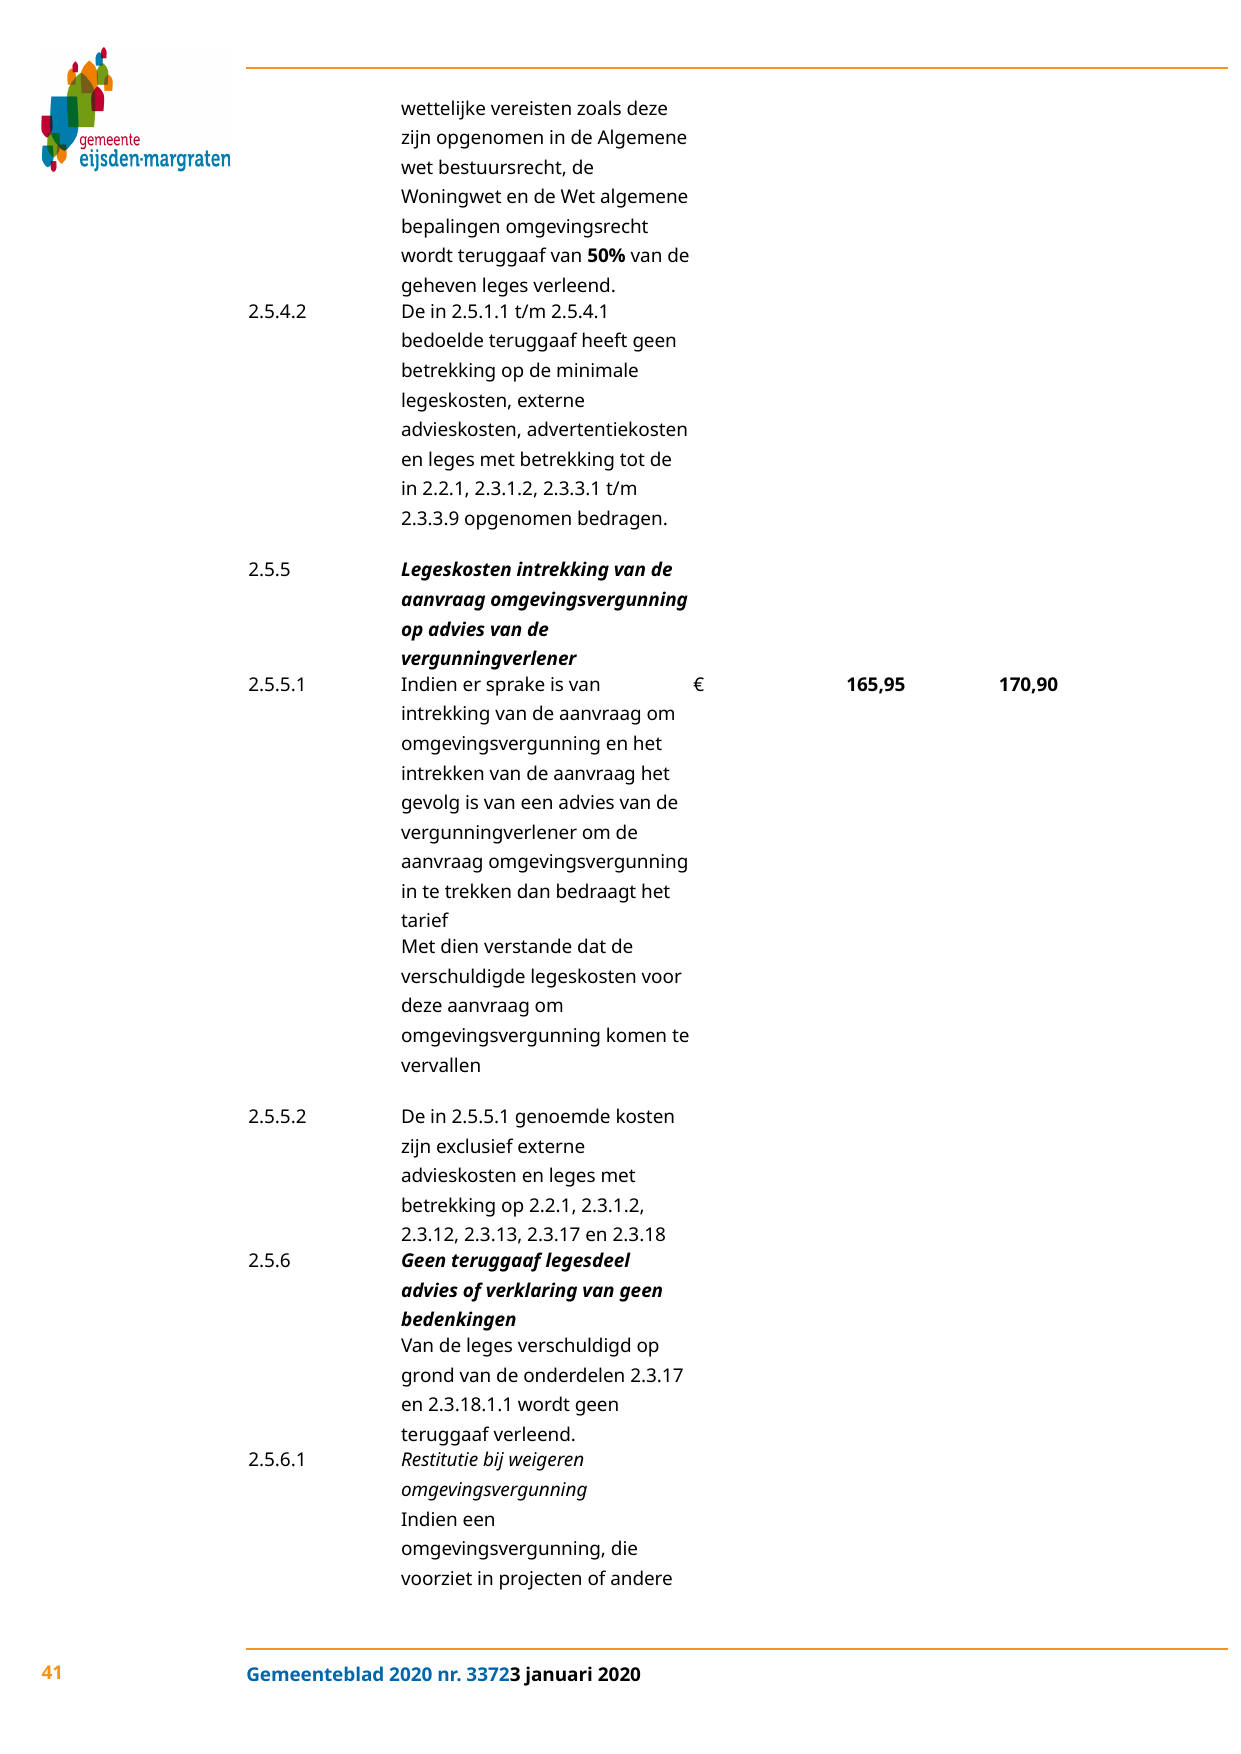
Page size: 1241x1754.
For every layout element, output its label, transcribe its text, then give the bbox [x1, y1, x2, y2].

table_cell [999, 531, 1152, 557]
table_cell [693, 557, 846, 671]
table_cell [248, 95, 401, 298]
table_cell [846, 1103, 999, 1247]
table_cell [401, 531, 693, 557]
table_cell 2.5.5.1 [248, 671, 401, 933]
table_cell [248, 1332, 401, 1447]
table_cell [846, 1078, 999, 1103]
table_cell [248, 1078, 401, 1103]
table_cell 2.5.4.2 [248, 298, 401, 531]
table_cell [693, 531, 846, 557]
table_cell De in 2.5.1.1 t/m 2.5.4.1 bedoelde teruggaaf heeft geen betrekking op de minimale legeskosten, externe advieskosten, advertentiekosten en leges met betrekking tot de in 2.2.1, 2.3.1.2, 2.3.3.1 t/m 2.3.3.9 opgenomen bedragen. [401, 298, 693, 531]
table_cell 2.5.5 [248, 557, 401, 671]
table_cell [693, 95, 846, 298]
table_cell [846, 1247, 999, 1332]
table_cell [846, 95, 999, 298]
table_cell [693, 934, 846, 1077]
table_cell Legeskosten intrekking van de aanvraag omgevingsvergunning op advies van de vergunningverlener [401, 557, 693, 671]
table_cell [693, 1103, 846, 1247]
table_cell [999, 298, 1152, 531]
table_cell [999, 1103, 1152, 1247]
table_cell [846, 557, 999, 671]
table_cell Geen teruggaaf legesdeel advies of verklaring van geen bedenkingen [401, 1247, 693, 1332]
table_cell De in 2.5.5.1 genoemde kosten zijn exclusief externe advieskosten en leges met betrekking op 2.2.1, 2.3.1.2, 2.3.12, 2.3.13, 2.3.17 en 2.3.18 [401, 1103, 693, 1247]
table_cell Indien er sprake is van intrekking van de aanvraag om omgevingsvergunning en het intrekken van de aanvraag het gevolg is van een advies van de vergunningverlener om de aanvraag omgevingsvergunning in te trekken dan bedraagt het tarief [401, 671, 693, 933]
table_cell [693, 1332, 846, 1447]
table_cell Van de leges verschuldigd op grond van de onderdelen 2.3.17 en 2.3.18.1.1 wordt geen teruggaaf verleend. [401, 1332, 693, 1447]
table_cell [999, 1078, 1152, 1103]
table_cell [846, 1332, 999, 1447]
table_cell [846, 531, 999, 557]
table_cell [693, 1447, 846, 1591]
picture [41, 47, 231, 172]
table_cell [999, 1247, 1152, 1332]
table_cell [846, 1447, 999, 1591]
table_cell 2.5.5.2 [248, 1103, 401, 1247]
table_cell Met dien verstande dat de verschuldigde legeskosten voor deze aanvraag om omgevingsvergunning komen te vervallen [401, 934, 693, 1077]
table_cell [846, 934, 999, 1077]
table_cell [693, 298, 846, 531]
table_cell € [693, 671, 846, 933]
table_cell [999, 1332, 1152, 1447]
table_cell [693, 1078, 846, 1103]
table_cell [693, 1247, 846, 1332]
table_cell [999, 95, 1152, 298]
table_cell 2.5.6 [248, 1247, 401, 1332]
table_cell 2.5.6.1 [248, 1447, 401, 1591]
table_cell [846, 298, 999, 531]
table_cell [248, 531, 401, 557]
table_cell Restitutie bij weigeren omgevingsvergunning Indien een omgevingsvergunning, die voorziet in projecten of andere [401, 1447, 693, 1591]
table_cell [248, 934, 401, 1077]
table_cell 170,90 [999, 671, 1152, 933]
table_cell wettelijke vereisten zoals deze zijn opgenomen in de Algemene wet bestuursrecht, de Woningwet en de Wet algemene bepalingen omgevingsrecht wordt teruggaaf van 50% van de geheven leges verleend. [401, 95, 693, 298]
table_cell [999, 1447, 1152, 1591]
table_cell [401, 1078, 693, 1103]
table_cell 165,95 [846, 671, 999, 933]
table_cell [999, 557, 1152, 671]
table_cell [999, 934, 1152, 1077]
